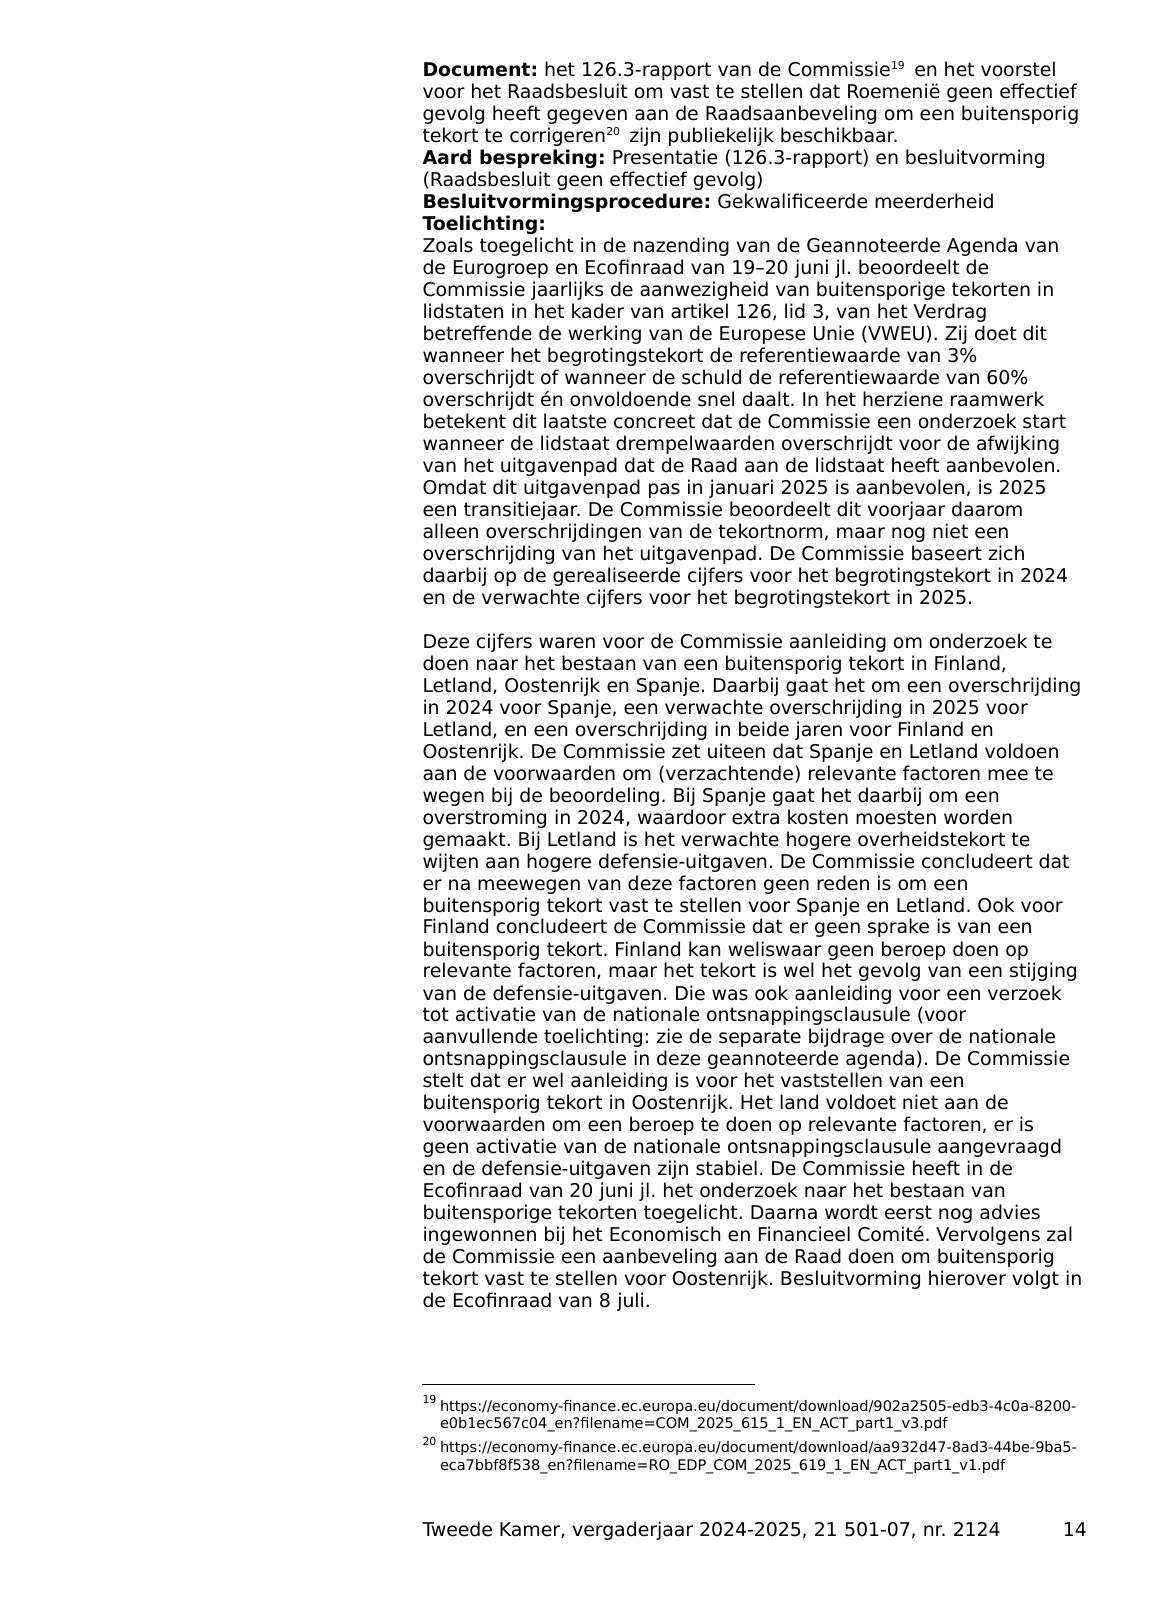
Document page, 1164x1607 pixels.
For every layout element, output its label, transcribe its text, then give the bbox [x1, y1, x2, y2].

text Document: het 126.3-rapport van de Commissie en het voorstel voor het Raadsbesluit om vast te stellen dat Roemenië geen effectief gevolg heeft gegeven aan de Raadsaanbeveling om een buitensporig tekort te corrigeren zijn publiekelijk beschikbaar. [422, 59, 1087, 147]
text https://economy-finance.ec.europa.eu/document/download/aa932d47-8ad3-44be-9ba5-eca7bbf8f538_en?filename=RO_EDP_COM_2025_619_1_EN_ACT_part1_v1.pdf [422, 1435, 1087, 1474]
text Zoals toegelicht in de nazending van de Geannoteerde Agenda van de Eurogroep en Ecofinraad van 19–20 juni jl. beoordeelt de Commissie jaarlijks de aanwezigheid van buitensporige tekorten in lidstaten in het kader van artikel 126, lid 3, van het Verdrag betreffende de werking van de Europese Unie (VWEU). Zij doet dit wanneer het begrotingstekort de referentiewaarde van 3% overschrijdt of wanneer de schuld de referentiewaarde van 60% overschrijdt én onvoldoende snel daalt. In het herziene raamwerk betekent dit laatste concreet dat de Commissie een onderzoek start wanneer de lidstaat drempelwaarden overschrijdt voor de afwijking van het uitgavenpad dat de Raad aan de lidstaat heeft aanbevolen. Omdat dit uitgavenpad pas in januari 2025 is aanbevolen, is 2025 een transitiejaar. De Commissie beoordeelt dit voorjaar daarom alleen overschrijdingen van de tekortnorm, maar nog niet een overschrijding van het uitgavenpad. De Commissie baseert zich daarbij op de gerealiseerde cijfers voor het begrotingstekort in 2024 en de verwachte cijfers voor het begrotingstekort in 2025. [422, 235, 1087, 608]
text Besluitvormingsprocedure: Gekwalificeerde meerderheid [422, 191, 1087, 213]
text Toelichting: [422, 213, 1087, 235]
text https://economy-finance.ec.europa.eu/document/download/902a2505-edb3-4c0a-8200-e0b1ec567c04_en?filename=COM_2025_615_1_EN_ACT_part1_v3.pdf [422, 1393, 1087, 1432]
text Deze cijfers waren voor de Commissie aanleiding om onderzoek te doen naar het bestaan van een buitensporig tekort in Finland, Letland, Oostenrijk en Spanje. Daarbij gaat het om een overschrijding in 2024 voor Spanje, een verwachte overschrijding in 2025 voor Letland, en een overschrijding in beide jaren voor Finland en Oostenrijk. De Commissie zet uiteen dat Spanje en Letland voldoen aan de voorwaarden om (verzachtende) relevante factoren mee te wegen bij de beoordeling. Bij Spanje gaat het daarbij om een overstroming in 2024, waardoor extra kosten moesten worden gemaakt. Bij Letland is het verwachte hogere overheidstekort te wijten aan hogere defensie-uitgaven. De Commissie concludeert dat er na meewegen van deze factoren geen reden is om een buitensporig tekort vast te stellen voor Spanje en Letland. Ook voor Finland concludeert de Commissie dat er geen sprake is van een buitensporig tekort. Finland kan weliswaar geen beroep doen op relevante factoren, maar het tekort is wel het gevolg van een stijging van de defensie-uitgaven. Die was ook aanleiding voor een verzoek tot activatie van de nationale ontsnappingsclausule (voor aanvullende toelichting: zie de separate bijdrage over de nationale ontsnappingsclausule in deze geannoteerde agenda). De Commissie stelt dat er wel aanleiding is voor het vaststellen van een buitensporig tekort in Oostenrijk. Het land voldoet niet aan de voorwaarden om een beroep te doen op relevante factoren, er is geen activatie van de nationale ontsnappingsclausule aangevraagd en de defensie-uitgaven zijn stabiel. De Commissie heeft in de Ecofinraad van 20 juni jl. het onderzoek naar het bestaan van buitensporige tekorten toegelicht. Daarna wordt eerst nog advies ingewonnen bij het Economisch en Financieel Comité. Vervolgens zal de Commissie een aanbeveling aan de Raad doen om buitensporig tekort vast te stellen voor Oostenrijk. Besluitvorming hierover volgt in de Ecofinraad van 8 juli. [422, 631, 1087, 1312]
text Aard bespreking: Presentatie (126.3-rapport) en besluitvorming (Raadsbesluit geen effectief gevolg) [422, 147, 1087, 191]
